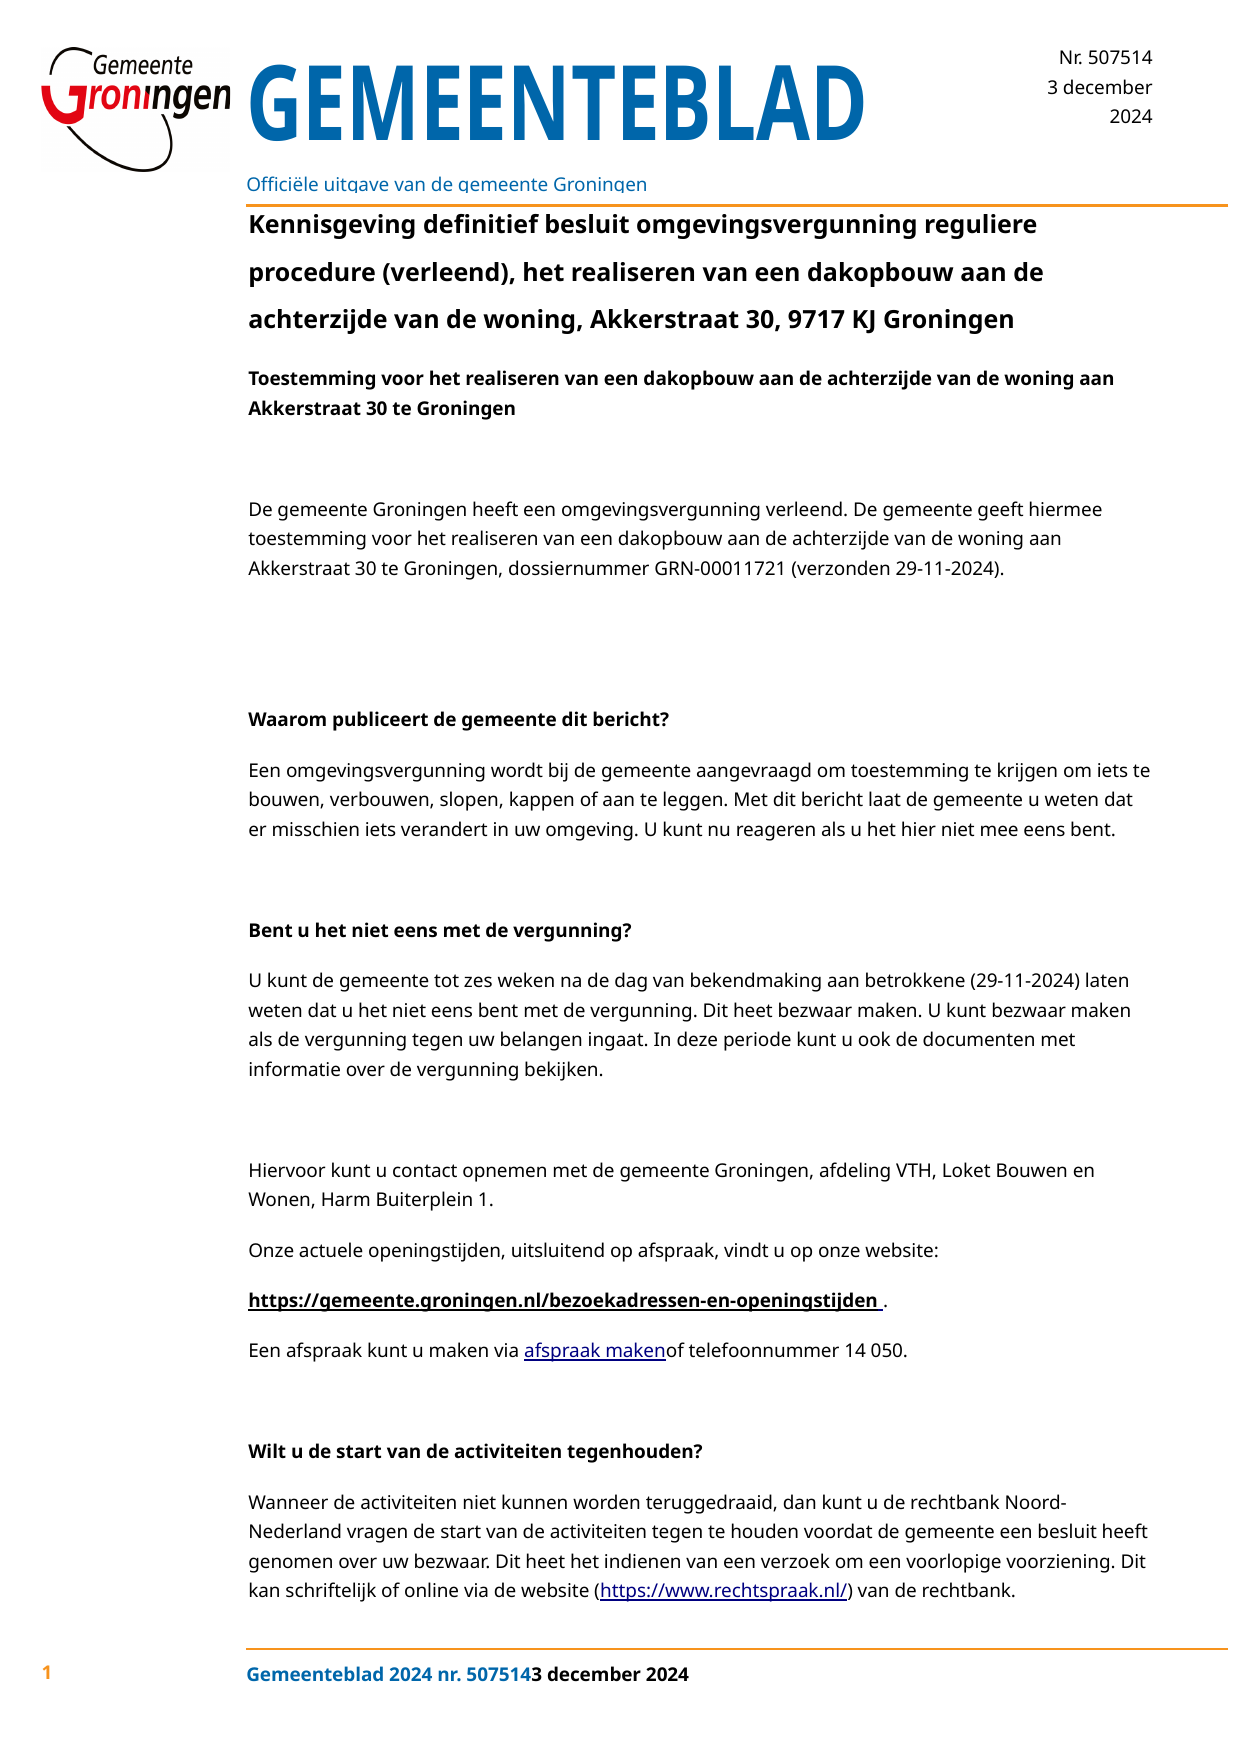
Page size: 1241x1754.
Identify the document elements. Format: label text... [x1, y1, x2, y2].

text https://gemeente.groningen.nl/bezoekadressen-en-openingstijden . [248, 1287, 1152, 1313]
text De gemeente Groningen heeft een omgevingsvergunning verleend. De gemeente geeft hiermee toestemming voor het realiseren van een dakopbouw aan de achterzijde van de woning aan Akkerstraat 30 te Groningen, dossiernummer GRN-00011721 (verzonden 29-11-2024). [248, 496, 1152, 581]
text Een omgevingsvergunning wordt bij de gemeente aangevraagd om toestemming te krijgen om iets te bouwen, verbouwen, slopen, kappen of aan te leggen. Met dit bericht laat de gemeente u weten dat er misschien iets verandert in uw omgeving. U kunt nu reageren als u het hier niet mee eens bent. [248, 757, 1152, 842]
text U kunt de gemeente tot zes weken na de dag van bekendmaking aan betrokkene (29-11-2024) laten weten dat u het niet eens bent met de vergunning. Dit heet bezwaar maken. U kunt bezwaar maken als de vergunning tegen uw belangen ingaat. In deze periode kunt u ook de documenten met informatie over de vergunning bekijken. [248, 967, 1152, 1082]
text Toestemming voor het realiseren van een dakopbouw aan de achterzijde van de woning aan Akkerstraat 30 te Groningen [248, 366, 1152, 421]
text Kennisgeving definitief besluit omgevingsvergunning reguliere procedure (verleend), het realiseren van een dakopbouw aan de achterzijde van de woning, Akkerstraat 30, 9717 KJ Groningen [248, 207, 1152, 336]
text Een afspraak kunt u maken via afspraak makenof telefoonnummer 14 050. [248, 1338, 1152, 1363]
text Waarom publiceert de gemeente dit bericht? [248, 706, 1152, 732]
text Onze actuele openingstijden, uitsluitend op afspraak, vindt u op onze website: [248, 1237, 1152, 1262]
text Wilt u de start van de activiteiten tegenhouden? [248, 1438, 1152, 1464]
text Wanneer de activiteiten niet kunnen worden teruggedraaid, dan kunt u de rechtbank Noord-Nederland vragen de start van de activiteiten tegen te houden voordat de gemeente een besluit heeft genomen over uw bezwaar. Dit heet het indienen van een verzoek om een voorlopige voorziening. Dit kan schriftelijk of online via de website (https://www.rechtspraak.nl/) van de rechtbank. [248, 1489, 1152, 1603]
text Hiervoor kunt u contact opnemen met de gemeente Groningen, afdeling VTH, Loket Bouwen en Wonen, Harm Buiterplein 1. [248, 1157, 1152, 1212]
picture [41, 47, 231, 172]
text Bent u het niet eens met de vergunning? [248, 917, 1152, 942]
